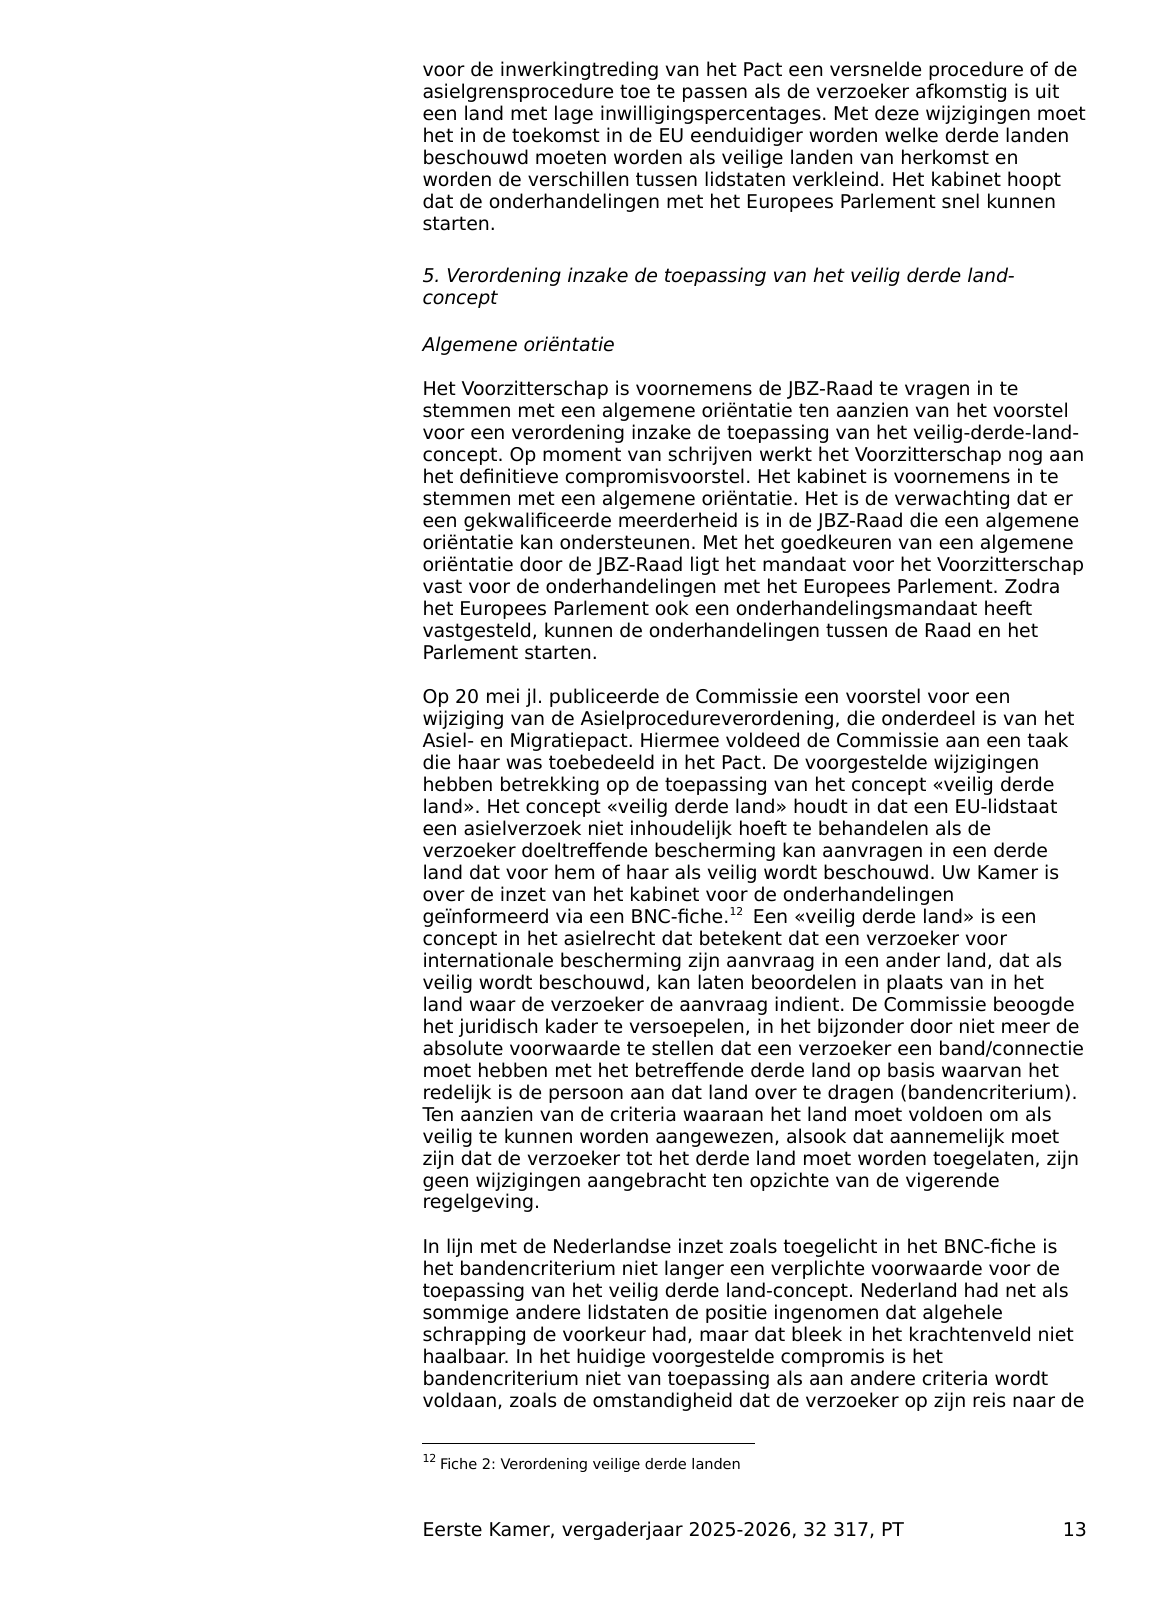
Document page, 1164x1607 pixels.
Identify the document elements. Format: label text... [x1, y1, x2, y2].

text Het Voorzitterschap is voornemens de JBZ-Raad te vragen in te stemmen met een algemene oriëntatie ten aanzien van het voorstel voor een verordening inzake de toepassing van het veilig-derde-land-concept. Op moment van schrijven werkt het Voorzitterschap nog aan het definitieve compromisvoorstel. Het kabinet is voornemens in te stemmen met een algemene oriëntatie. Het is de verwachting dat er een gekwalificeerde meerderheid is in de JBZ-Raad die een algemene oriëntatie kan ondersteunen. Met het goedkeuren van een algemene oriëntatie door de JBZ-Raad ligt het mandaat voor het Voorzitterschap vast voor de onderhandelingen met het Europees Parlement. Zodra het Europees Parlement ook een onderhandelingsmandaat heeft vastgesteld, kunnen de onderhandelingen tussen de Raad en het Parlement starten. [422, 378, 1087, 664]
subtitle 5. Verordening inzake de toepassing van het veilig derde land-concept [422, 265, 1087, 309]
subtitle Algemene oriëntatie [422, 334, 1087, 356]
text Fiche 2: Verordening veilige derde landen [422, 1452, 1087, 1474]
text voor de inwerkingtreding van het Pact een versnelde procedure of de asielgrensprocedure toe te passen als de verzoeker afkomstig is uit een land met lage inwilligingspercentages. Met deze wijzigingen moet het in de toekomst in de EU eenduidiger worden welke derde landen beschouwd moeten worden als veilige landen van herkomst en worden de verschillen tussen lidstaten verkleind. Het kabinet hoopt dat de onderhandelingen met het Europees Parlement snel kunnen starten. [422, 59, 1087, 235]
text Op 20 mei jl. publiceerde de Commissie een voorstel voor een wijziging van de Asielprocedureverordening, die onderdeel is van het Asiel- en Migratiepact. Hiermee voldeed de Commissie aan een taak die haar was toebedeeld in het Pact. De voorgestelde wijzigingen hebben betrekking op de toepassing van het concept «veilig derde land». Het concept «veilig derde land» houdt in dat een EU-lidstaat een asielverzoek niet inhoudelijk hoeft te behandelen als de verzoeker doeltreffende bescherming kan aanvragen in een derde land dat voor hem of haar als veilig wordt beschouwd. Uw Kamer is over de inzet van het kabinet voor de onderhandelingen geïnformeerd via een BNC-fiche. Een «veilig derde land» is een concept in het asielrecht dat betekent dat een verzoeker voor internationale bescherming zijn aanvraag in een ander land, dat als veilig wordt beschouwd, kan laten beoordelen in plaats van in het land waar de verzoeker de aanvraag indient. De Commissie beoogde het juridisch kader te versoepelen, in het bijzonder door niet meer de absolute voorwaarde te stellen dat een verzoeker een band/connectie moet hebben met het betreffende derde land op basis waarvan het redelijk is de persoon aan dat land over te dragen (bandencriterium). Ten aanzien van de criteria waaraan het land moet voldoen om als veilig te kunnen worden aangewezen, alsook dat aannemelijk moet zijn dat de verzoeker tot het derde land moet worden toegelaten, zijn geen wijzigingen aangebracht ten opzichte van de vigerende regelgeving. [422, 686, 1087, 1213]
text In lijn met de Nederlandse inzet zoals toegelicht in het BNC-fiche is het bandencriterium niet langer een verplichte voorwaarde voor de toepassing van het veilig derde land-concept. Nederland had net als sommige andere lidstaten de positie ingenomen dat algehele schrapping de voorkeur had, maar dat bleek in het krachtenveld niet haalbaar. In het huidige voorgestelde compromis is het bandencriterium niet van toepassing als aan andere criteria wordt voldaan, zoals de omstandigheid dat de verzoeker op zijn reis naar de [422, 1236, 1087, 1411]
